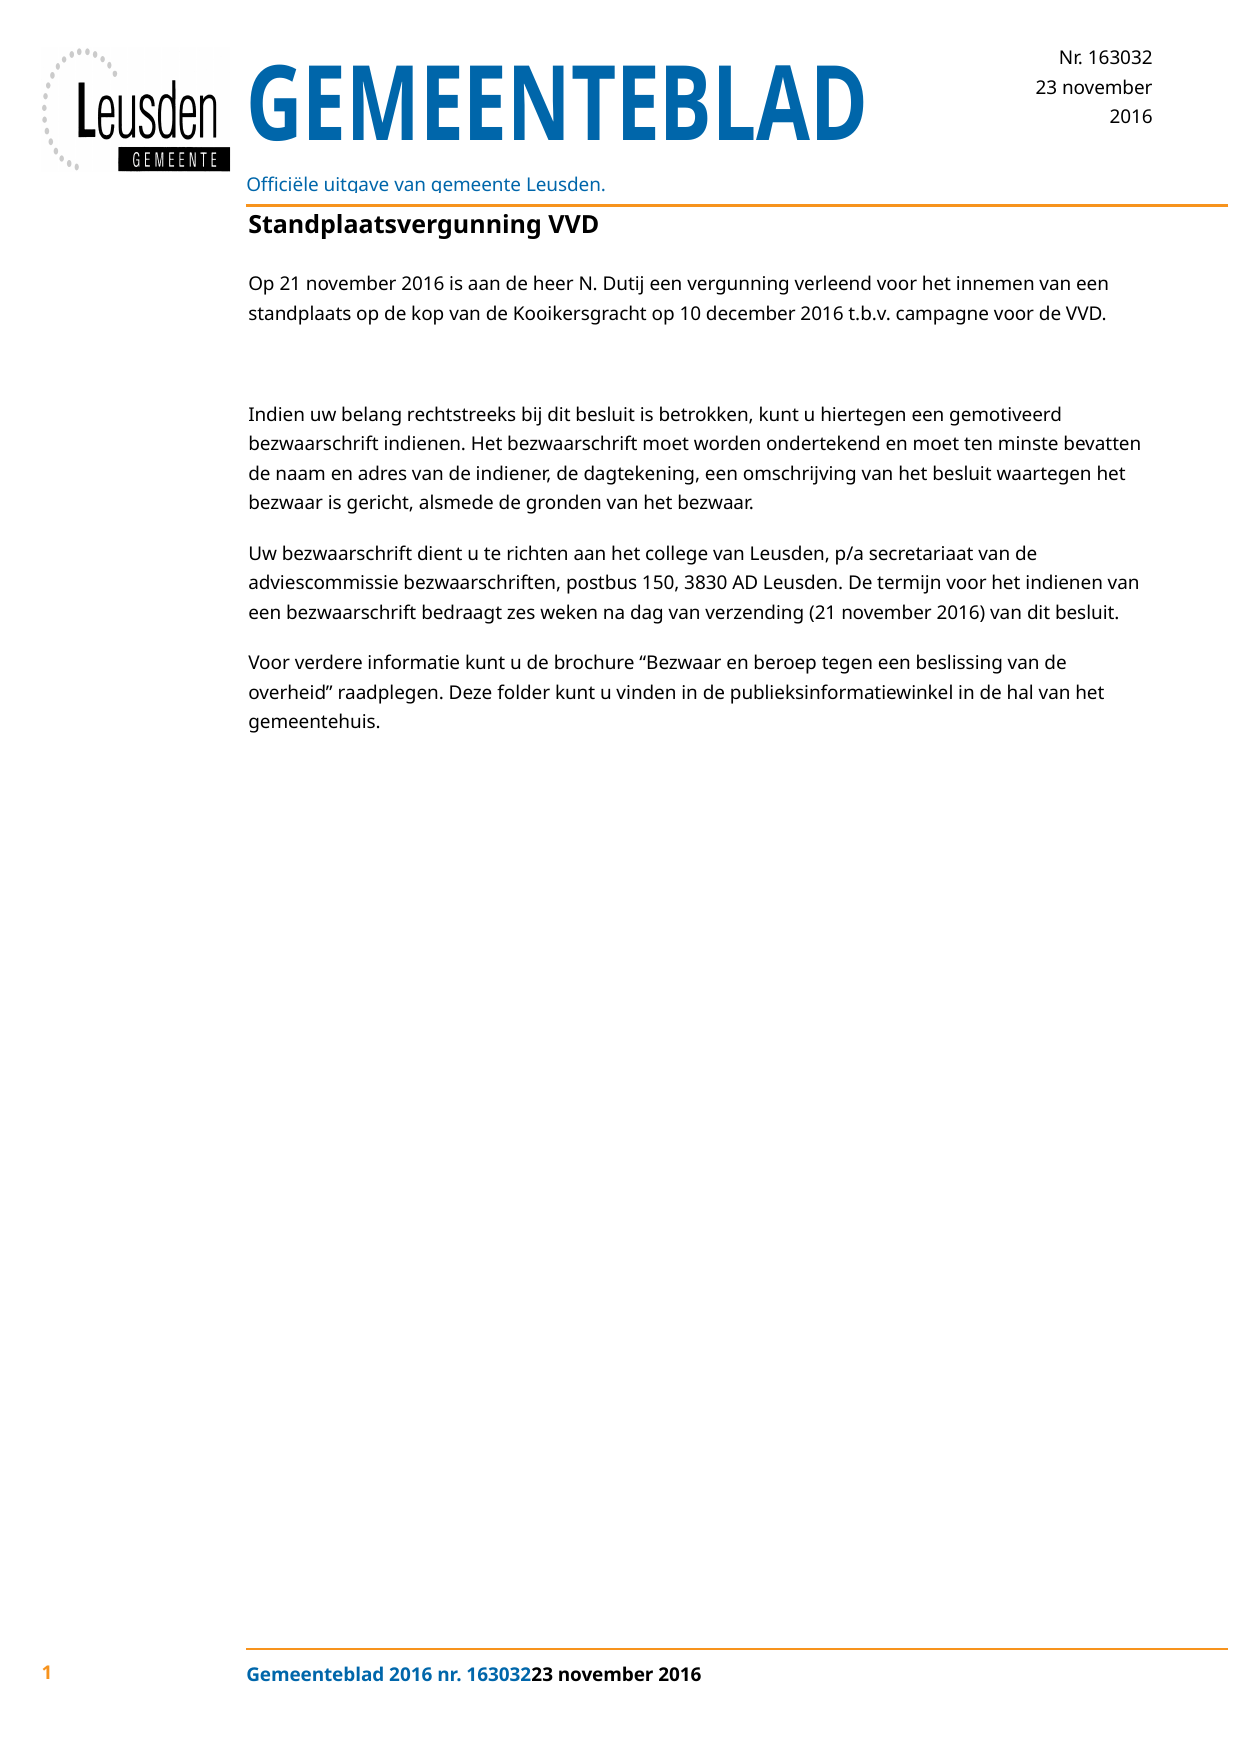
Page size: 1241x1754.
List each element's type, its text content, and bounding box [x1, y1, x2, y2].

picture [41, 47, 231, 172]
text Voor verdere informatie kunt u de brochure “Bezwaar en beroep tegen een beslissing van de overheid” raadplegen. Deze folder kunt u vinden in de publieksinformatiewinkel in de hal van het gemeentehuis. [248, 649, 1152, 734]
text Uw bezwaarschrift dient u te richten aan het college van Leusden, p/a secretariaat van de adviescommissie bezwaarschriften, postbus 150, 3830 AD Leusden. De termijn voor het indienen van een bezwaarschrift bedraagt zes weken na dag van verzending (21 november 2016) van dit besluit. [248, 540, 1152, 625]
text Op 21 november 2016 is aan de heer N. Dutij een vergunning verleend voor het innemen van een standplaats op de kop van de Kooikersgracht op 10 december 2016 t.b.v. campagne voor de VVD. [248, 270, 1152, 326]
text Indien uw belang rechtstreeks bij dit besluit is betrokken, kunt u hiertegen een gemotiveerd bezwaarschrift indienen. Het bezwaarschrift moet worden ondertekend en moet ten minste bevatten de naam en adres van de indiener, de dagtekening, een omschrijving van het besluit waartegen het bezwaar is gericht, alsmede de gronden van het bezwaar. [248, 401, 1152, 515]
text Standplaatsvergunning VVD [248, 207, 1152, 241]
